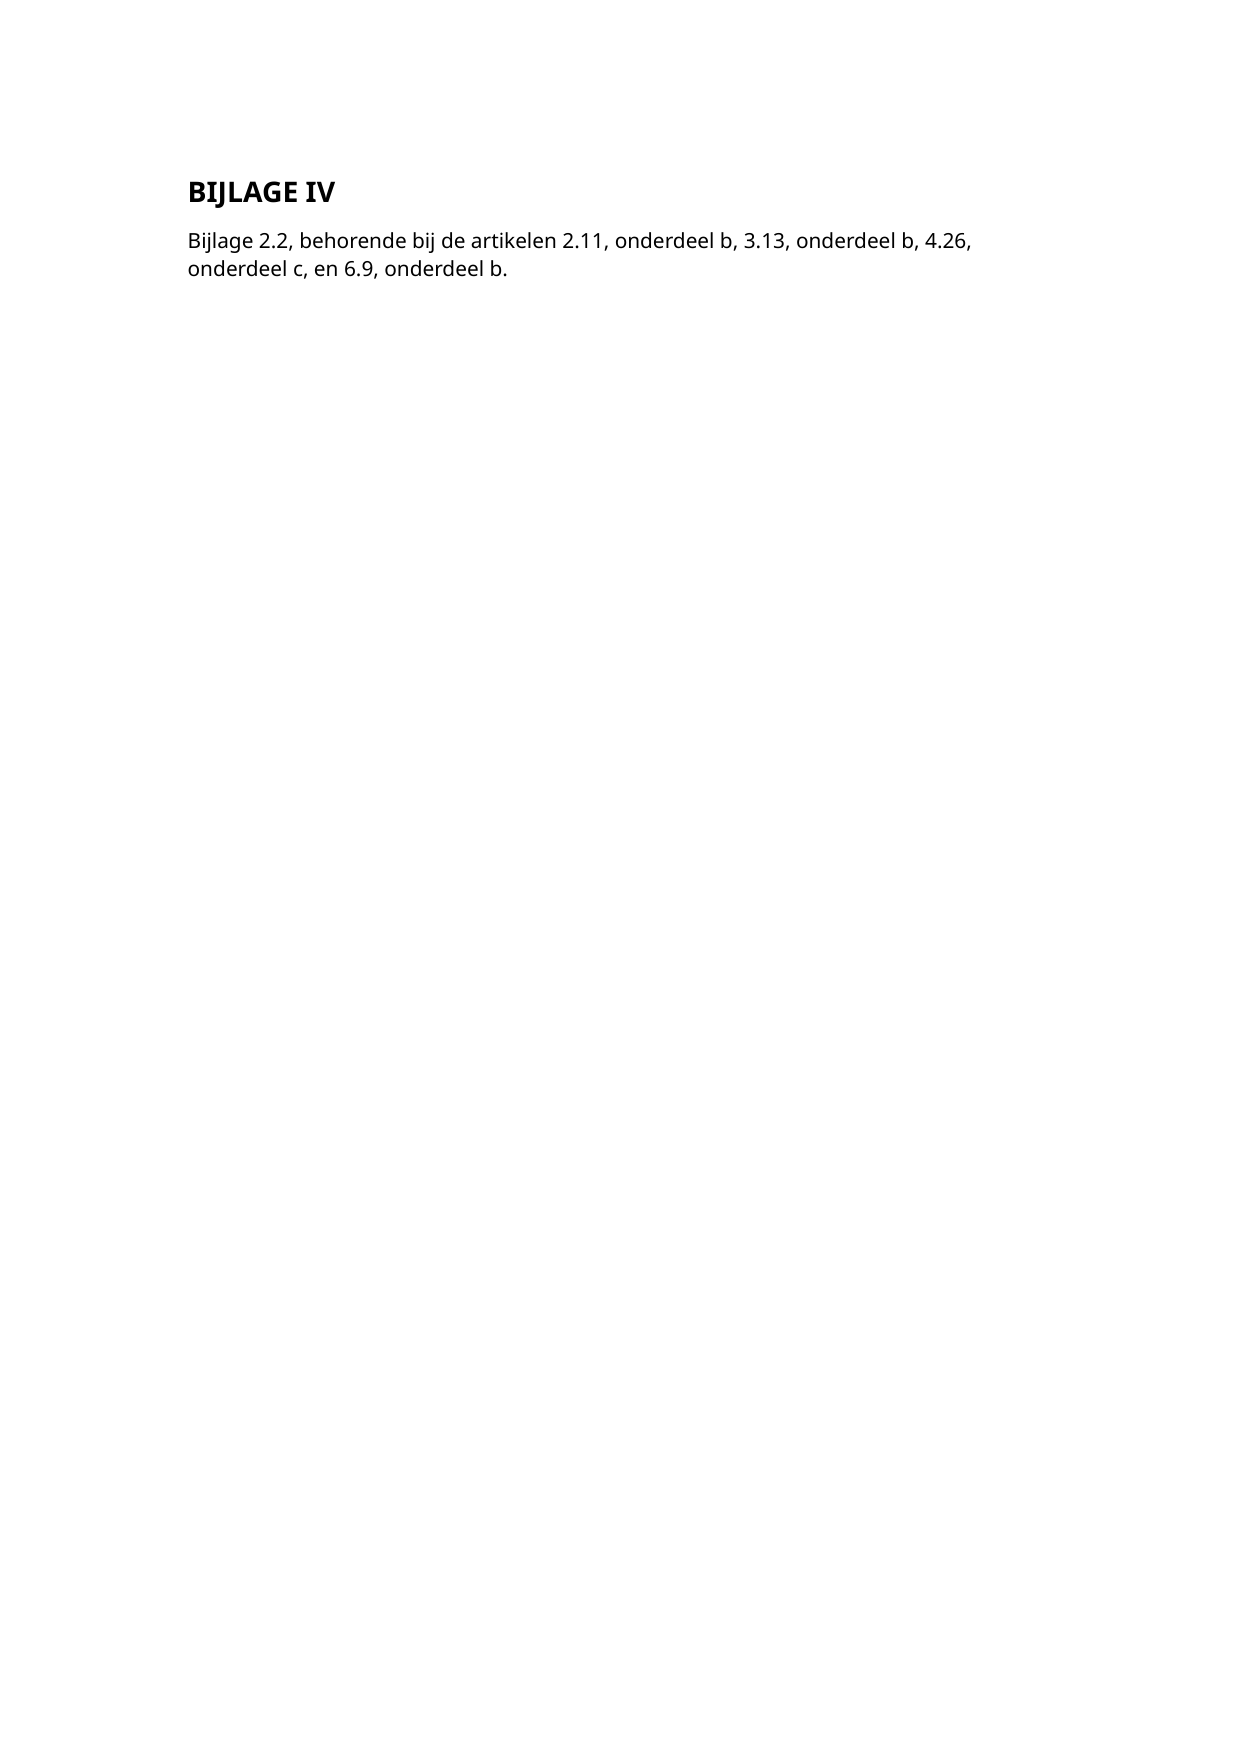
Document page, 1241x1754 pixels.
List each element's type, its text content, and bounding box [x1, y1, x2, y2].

subtitle BIJLAGE IV [187, 172, 1053, 211]
text Bijlage 2.2, behorende bij de artikelen 2.11, onderdeel b, 3.13, onderdeel b, 4.26, onderdeel c, en 6.9, onderdeel b. [187, 226, 1053, 283]
